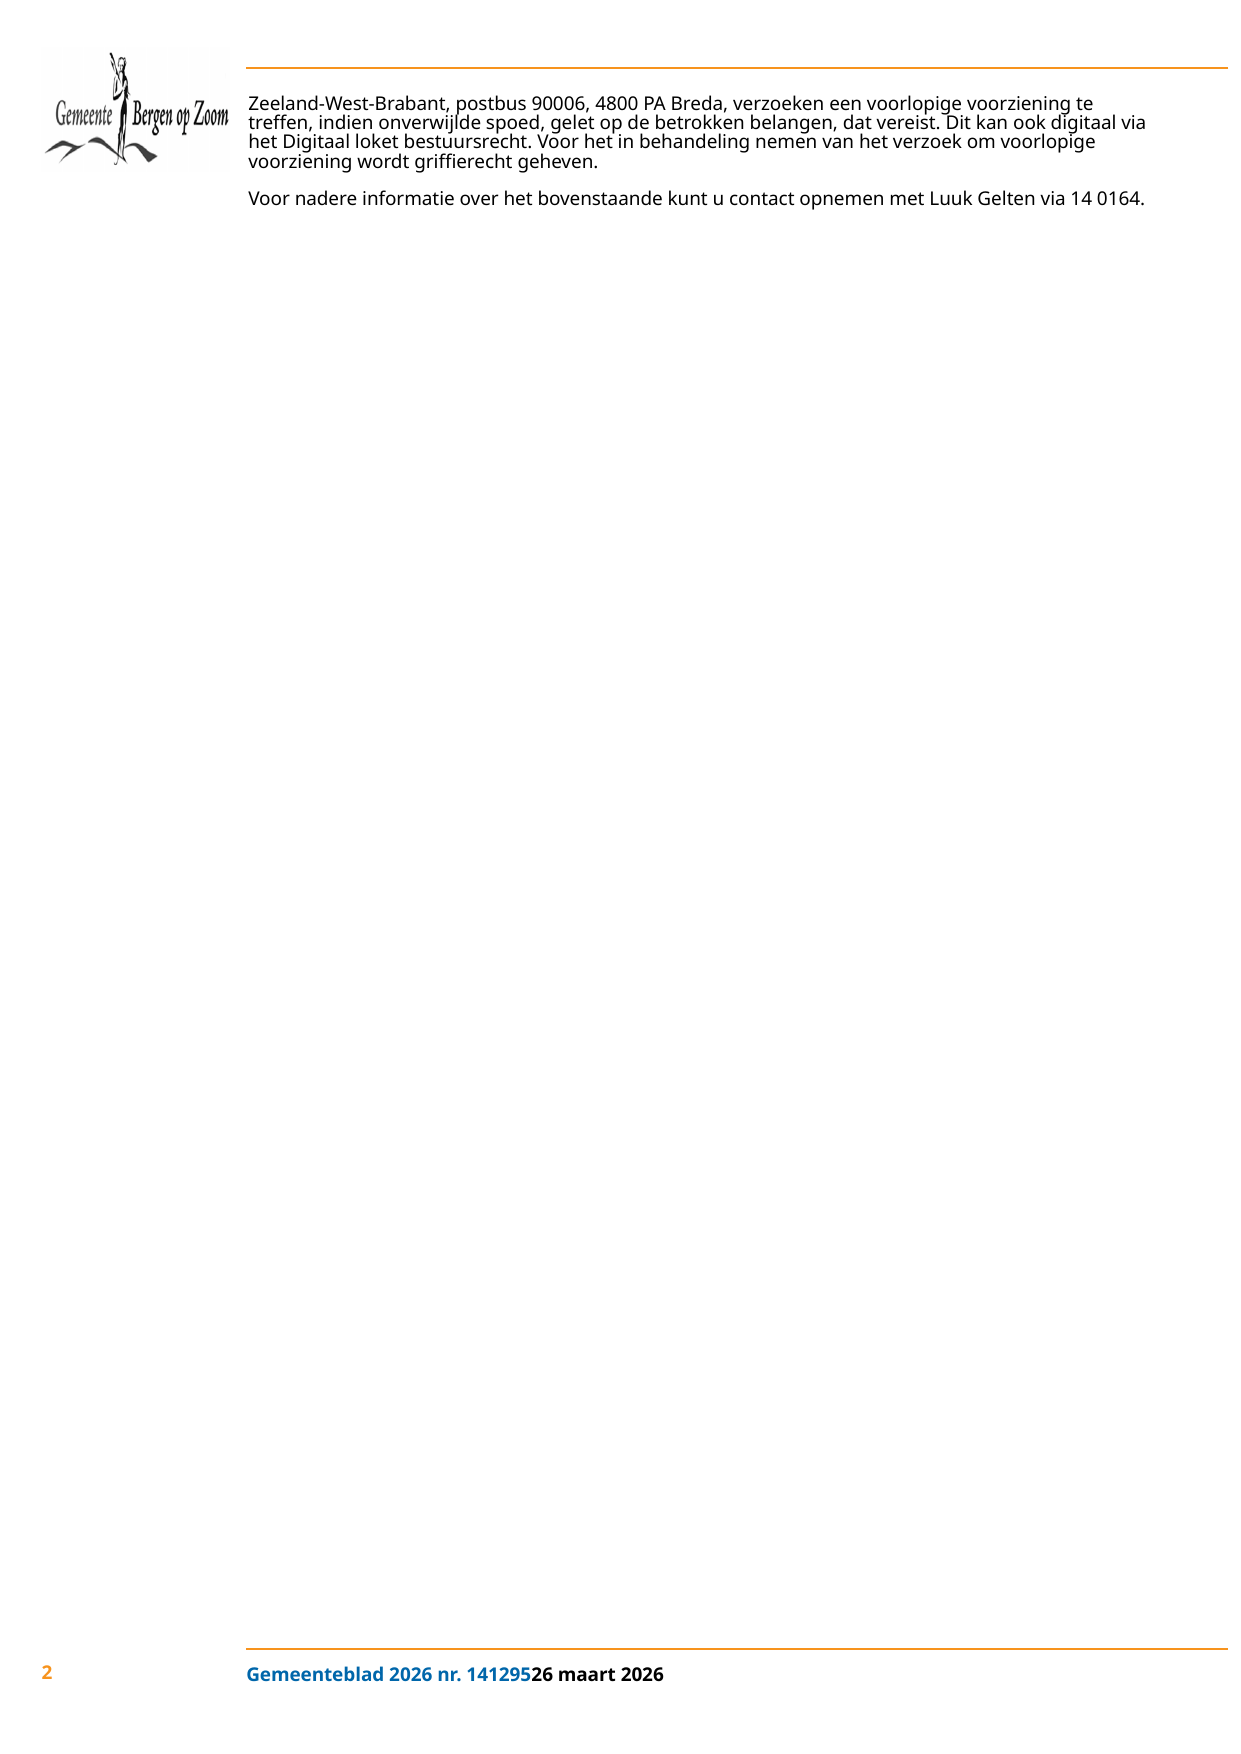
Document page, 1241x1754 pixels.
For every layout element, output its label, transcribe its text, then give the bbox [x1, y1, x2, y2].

text Zeeland-West-Brabant, postbus 90006, 4800 PA Breda, verzoeken een voorlopige voorziening te treffen, indien onverwijlde spoed, gelet op de betrokken belangen, dat vereist. Dit kan ook digitaal via het Digitaal loket bestuursrecht. Voor het in behandeling nemen van het verzoek om voorlopige voorziening wordt griffierecht geheven. [248, 95, 1152, 172]
text Voor nadere informatie over het bovenstaande kunt u contact opnemen met Luuk Gelten via 14 0164. [248, 189, 1152, 209]
picture [41, 47, 231, 172]
